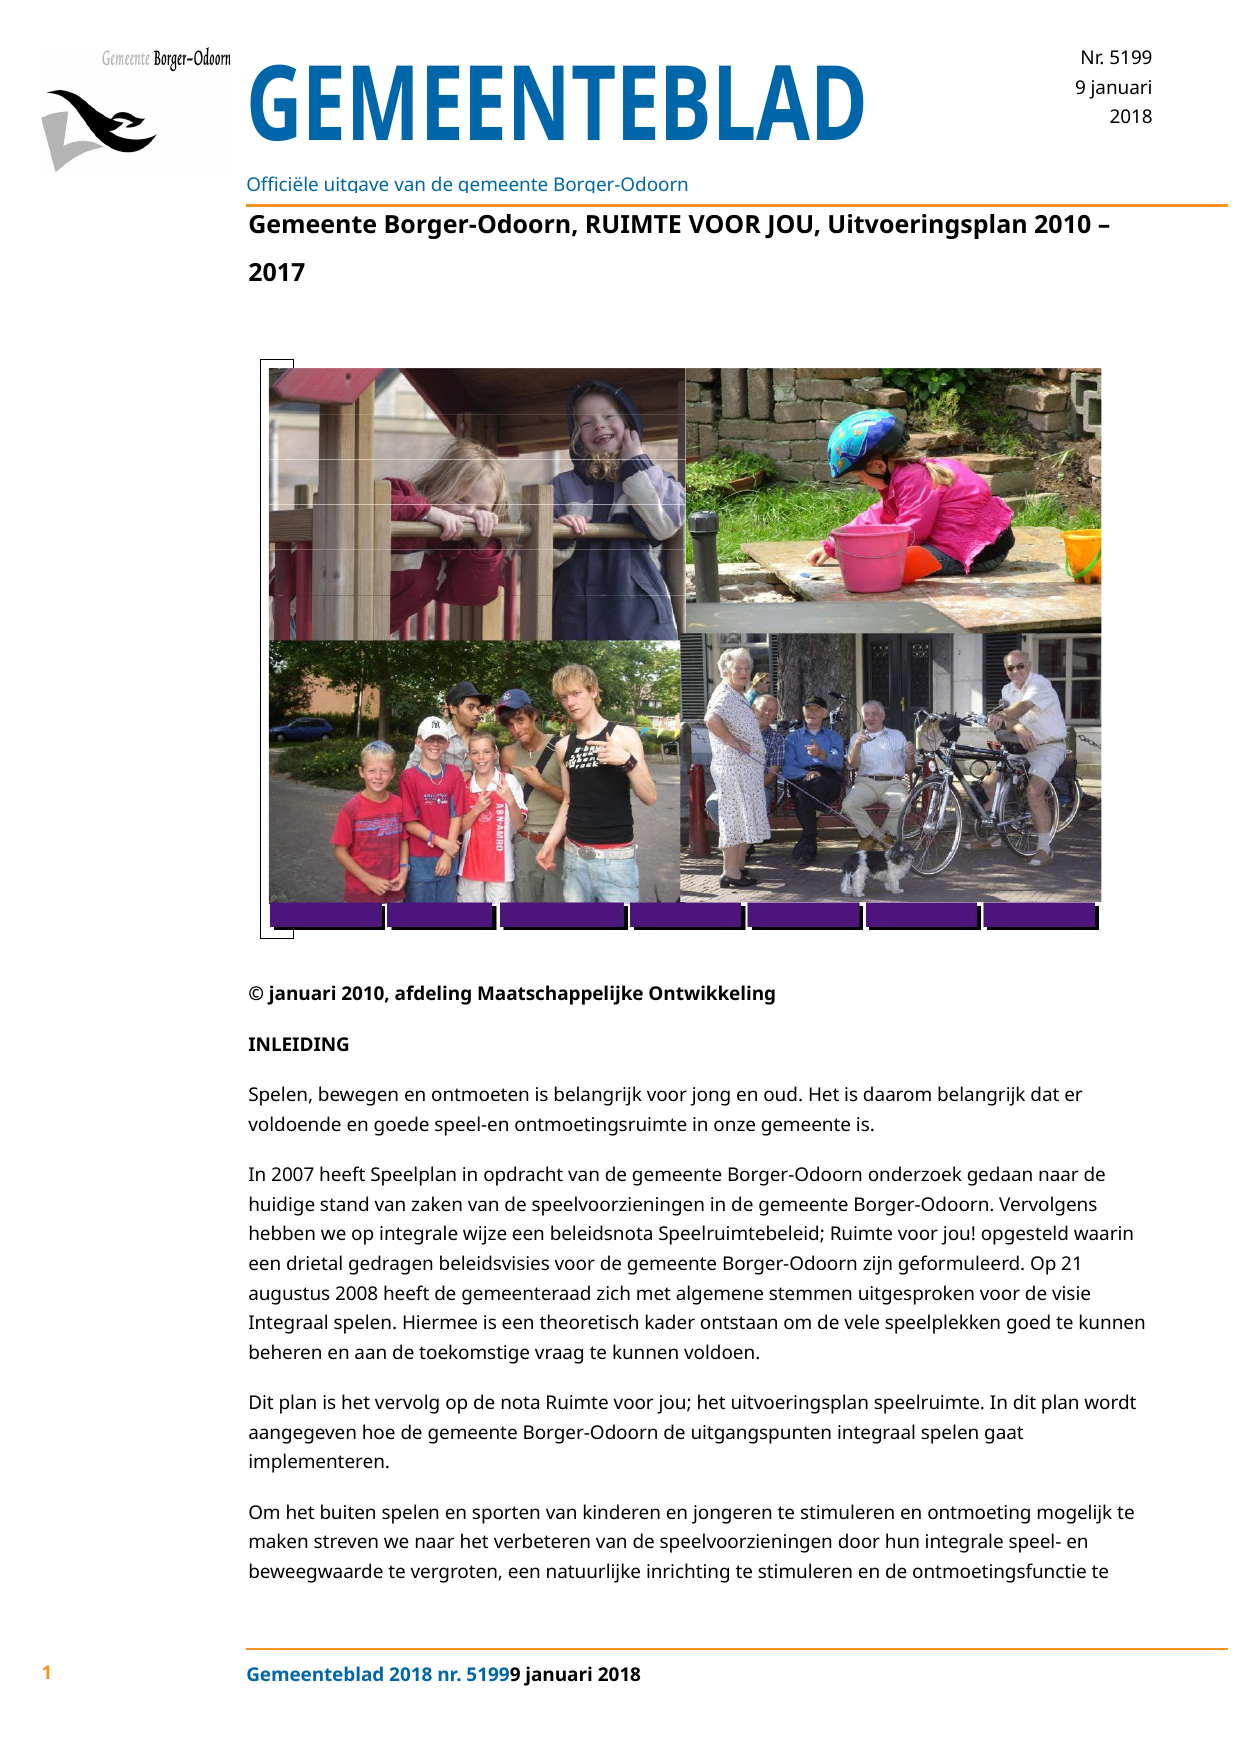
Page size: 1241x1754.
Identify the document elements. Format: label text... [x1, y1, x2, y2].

text Om het buiten spelen en sporten van kinderen en jongeren te stimuleren en ontmoeting mogelijk te maken streven we naar het verbeteren van de speelvoorzieningen door hun integrale speel- en beweegwaarde te vergroten, een natuurlijke inrichting te stimuleren en de ontmoetingsfunctie te [248, 1499, 1152, 1584]
picture [268, 368, 1102, 930]
text In 2007 heeft Speelplan in opdracht van de gemeente Borger-Odoorn onderzoek gedaan naar de huidige stand van zaken van de speelvoorzieningen in de gemeente Borger-Odoorn. Vervolgens hebben we op integrale wijze een beleidsnota Speelruimtebeleid; Ruimte voor jou! opgesteld waarin een drietal gedragen beleidsvisies voor de gemeente Borger-Odoorn zijn geformuleerd. Op 21 augustus 2008 heeft de gemeenteraad zich met algemene stemmen uitgesproken voor de visie Integraal spelen. Hiermee is een theoretisch kader ontstaan om de vele speelplekken goed te kunnen beheren en aan de toekomstige vraag te kunnen voldoen. [248, 1161, 1152, 1364]
text Dit plan is het vervolg op de nota Ruimte voor jou; het uitvoeringsplan speelruimte. In dit plan wordt aangegeven hoe de gemeente Borger-Odoorn de uitgangspunten integraal spelen gaat implementeren. [248, 1389, 1152, 1474]
text INLEIDING [248, 1031, 1152, 1057]
text Spelen, bewegen en ontmoeten is belangrijk voor jong en oud. Het is daarom belangrijk dat er voldoende en goede speel-en ontmoetingsruimte in onze gemeente is. [248, 1081, 1152, 1137]
text Gemeente Borger-Odoorn, RUIMTE VOOR JOU, Uitvoeringsplan 2010 – 2017 [248, 207, 1152, 288]
text © januari 2010, afdeling Maatschappelijke Ontwikkeling [248, 981, 1152, 1006]
picture [41, 47, 231, 172]
